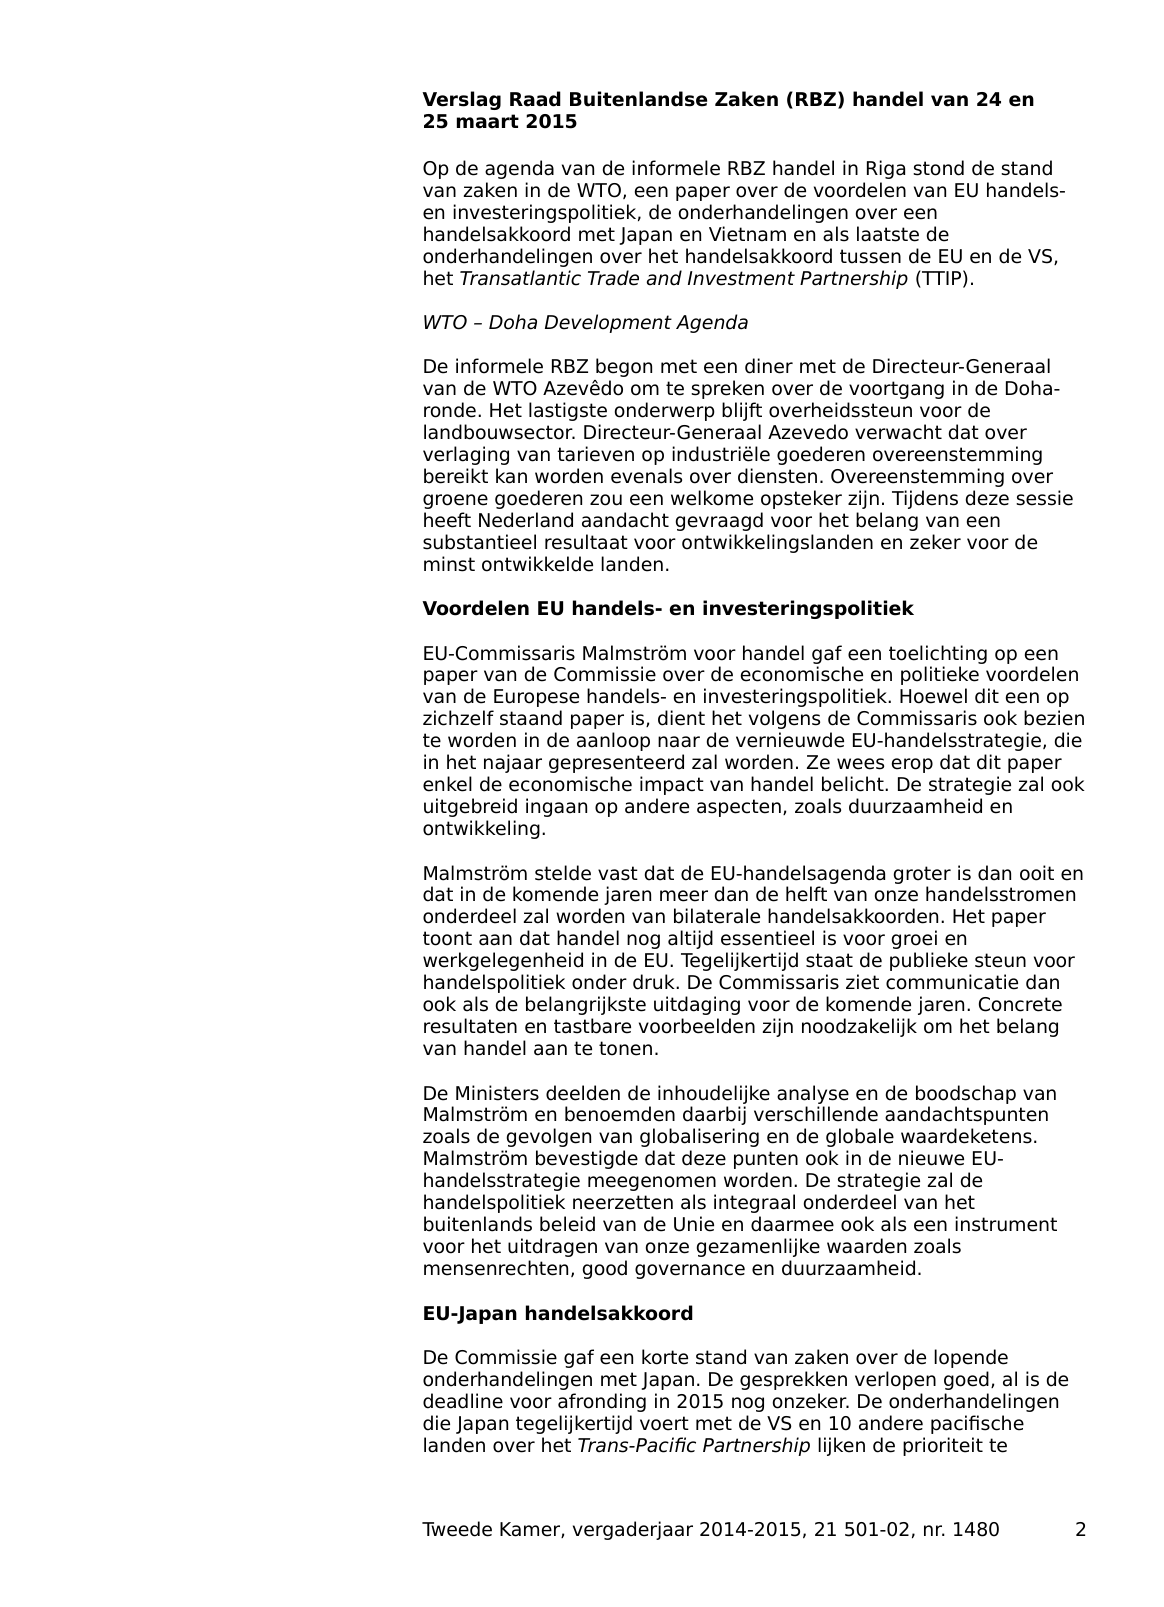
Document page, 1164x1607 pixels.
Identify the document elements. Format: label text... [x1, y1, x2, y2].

text De Commissie gaf een korte stand van zaken over de lopende onderhandelingen met Japan. De gesprekken verlopen goed, al is de deadline voor afronding in 2015 nog onzeker. De onderhandelingen die Japan tegelijkertijd voert met de VS en 10 andere pacifische landen over het Trans-Pacific Partnership lijken de prioriteit te [422, 1347, 1087, 1456]
subtitle WTO – Doha Development Agenda [422, 312, 1087, 334]
text De informele RBZ begon met een diner met de Directeur-Generaal van de WTO Azevêdo om te spreken over de voortgang in de Doha-ronde. Het lastigste onderwerp blijft overheidssteun voor de landbouwsector. Directeur-Generaal Azevedo verwacht dat over verlaging van tarieven op industriële goederen overeenstemming bereikt kan worden evenals over diensten. Overeenstemming over groene goederen zou een welkome opsteker zijn. Tijdens deze sessie heeft Nederland aandacht gevraagd voor het belang van een substantieel resultaat voor ontwikkelingslanden en zeker voor de minst ontwikkelde landen. [422, 356, 1087, 576]
subtitle Verslag Raad Buitenlandse Zaken (RBZ) handel van 24 en 25 maart 2015 [422, 89, 1087, 133]
subtitle EU-Japan handelsakkoord [422, 1302, 1087, 1324]
text Op de agenda van de informele RBZ handel in Riga stond de stand van zaken in de WTO, een paper over de voordelen van EU handels- en investeringspolitiek, de onderhandelingen over een handelsakkoord met Japan en Vietnam en als laatste de onderhandelingen over het handelsakkoord tussen de EU en de VS, het Transatlantic Trade and Investment Partnership (TTIP). [422, 158, 1087, 290]
text EU-Commissaris Malmström voor handel gaf een toelichting op een paper van de Commissie over de economische en politieke voordelen van de Europese handels- en investeringspolitiek. Hoewel dit een op zichzelf staand paper is, dient het volgens de Commissaris ook bezien te worden in de aanloop naar de vernieuwde EU-handelsstrategie, die in het najaar gepresenteerd zal worden. Ze wees erop dat dit paper enkel de economische impact van handel belicht. De strategie zal ook uitgebreid ingaan op andere aspecten, zoals duurzaamheid en ontwikkeling. [422, 642, 1087, 840]
text De Ministers deelden de inhoudelijke analyse en de boodschap van Malmström en benoemden daarbij verschillende aandachtspunten zoals de gevolgen van globalisering en de globale waardeketens. Malmström bevestigde dat deze punten ook in de nieuwe EU-handelsstrategie meegenomen worden. De strategie zal de handelspolitiek neerzetten als integraal onderdeel van het buitenlands beleid van de Unie en daarmee ook als een instrument voor het uitdragen van onze gezamenlijke waarden zoals mensenrechten, good governance en duurzaamheid. [422, 1082, 1087, 1280]
subtitle Voordelen EU handels- en investeringspolitiek [422, 598, 1087, 620]
text Malmström stelde vast dat de EU-handelsagenda groter is dan ooit en dat in de komende jaren meer dan de helft van onze handelsstromen onderdeel zal worden van bilaterale handelsakkoorden. Het paper toont aan dat handel nog altijd essentieel is voor groei en werkgelegenheid in de EU. Tegelijkertijd staat de publieke steun voor handelspolitiek onder druk. De Commissaris ziet communicatie dan ook als de belangrijkste uitdaging voor de komende jaren. Concrete resultaten en tastbare voorbeelden zijn noodzakelijk om het belang van handel aan te tonen. [422, 862, 1087, 1060]
